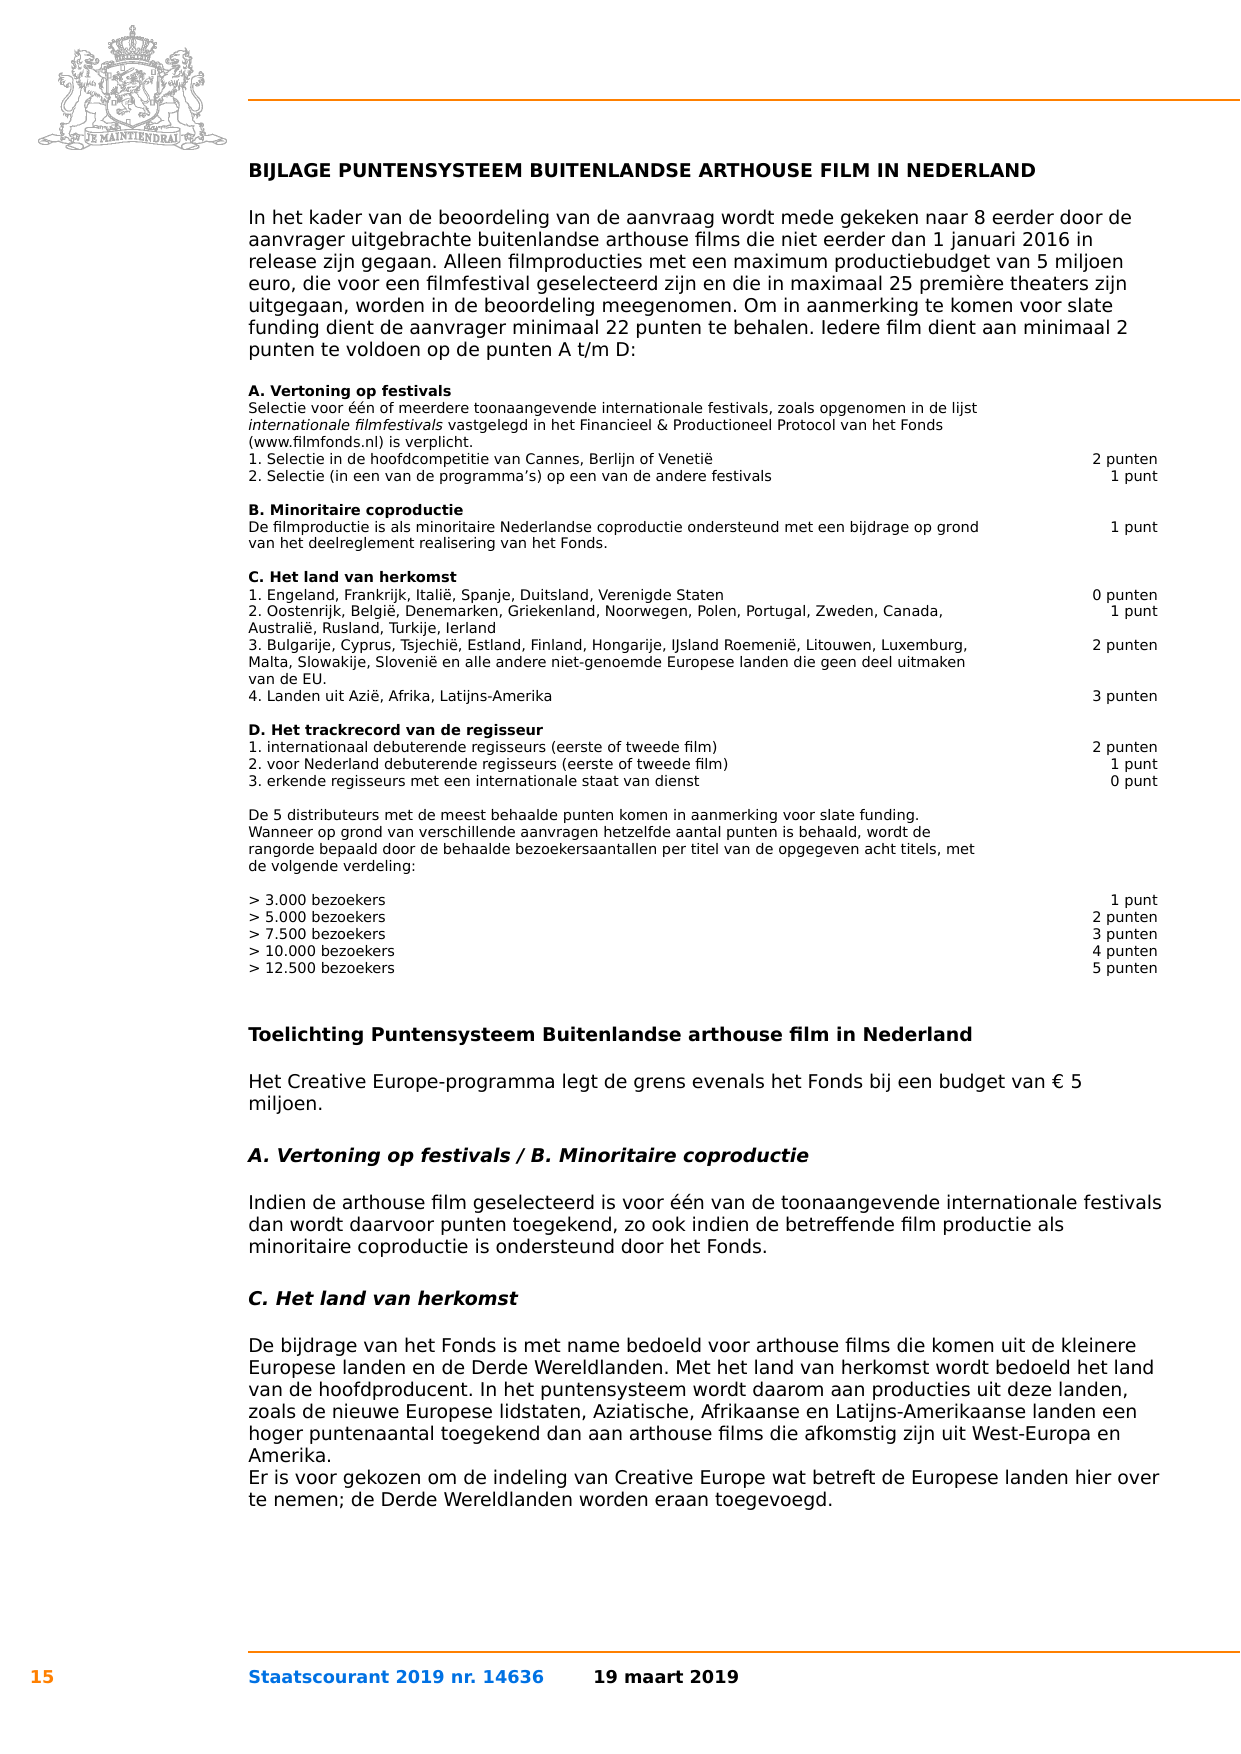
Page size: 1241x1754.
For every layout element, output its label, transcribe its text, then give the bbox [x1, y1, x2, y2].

table_cell > 7.500 bezoekers [248, 926, 983, 943]
table_cell [984, 553, 1163, 569]
table_header A. Vertoning op festivals [248, 383, 983, 399]
table_cell [984, 790, 1163, 807]
subtitle C. Het land van herkomst [248, 1288, 1163, 1310]
table_cell [248, 977, 983, 994]
table_cell [984, 705, 1163, 722]
table_cell De 5 distributeurs met de meest behaalde punten komen in aanmerking voor slate funding. Wanneer op grond van verschillende aanvragen hetzelfde aantal punten is behaald, wordt de rangorde bepaald door de behaalde bezoekersaantallen per titel van de opgegeven acht titels, met de volgende verdeling: [248, 807, 983, 875]
table_cell [984, 400, 1163, 451]
subtitle Toelichting Puntensysteem Buitenlandse arthouse film in Nederland [248, 1024, 1163, 1046]
table_cell [984, 807, 1163, 875]
table_cell 1 punt [984, 756, 1163, 773]
table_cell 0 punten [984, 586, 1163, 603]
table_cell [984, 875, 1163, 892]
table_cell 3. Bulgarije, Cyprus, Tsjechië, Estland, Finland, Hongarije, IJsland Roemenië, Litouwen, Luxemburg, Malta, Slowakije, Slovenië en alle andere niet-genoemde Europese landen die geen deel uitmaken van de EU. [248, 637, 983, 688]
table_cell 3. erkende regisseurs met een internationale staat van dienst [248, 773, 983, 790]
table_cell 2. Selectie (in een van de programma’s) op een van de andere festivals [248, 468, 983, 484]
table_cell [248, 790, 983, 807]
table_cell 4. Landen uit Azië, Afrika, Latijns-Amerika [248, 688, 983, 705]
table_cell > 3.000 bezoekers [248, 892, 983, 909]
table_cell 1 punt [984, 603, 1163, 637]
subtitle BIJLAGE PUNTENSYSTEEM BUITENLANDSE ARTHOUSE FILM IN NEDERLAND [248, 160, 1163, 182]
table_cell 2. voor Nederland debuterende regisseurs (eerste of tweede film) [248, 756, 983, 773]
table_cell [984, 485, 1163, 501]
table_cell [984, 722, 1163, 739]
table_cell [984, 501, 1163, 518]
text De bijdrage van het Fonds is met name bedoeld voor arthouse films die komen uit de kleinere Europese landen en de Derde Wereldlanden. Met het land van herkomst wordt bedoeld het land van de hoofdproducent. In het puntensysteem wordt daarom aan producties uit deze landen, zoals de nieuwe Europese lidstaten, Aziatische, Afrikaanse en Latijns-Amerikaanse landen een hoger puntenaantal toegekend dan aan arthouse films die afkomstig zijn uit West-Europa en Amerika. [248, 1335, 1163, 1467]
table_cell 1. Engeland, Frankrijk, Italië, Spanje, Duitsland, Verenigde Staten [248, 586, 983, 603]
table_cell 1 punt [984, 892, 1163, 909]
table_cell 3 punten [984, 926, 1163, 943]
table_cell C. Het land van herkomst [248, 569, 983, 586]
table_cell Selectie voor één of meerdere toonaangevende internationale festivals, zoals opgenomen in de lijst internationale filmfestivals vastgelegd in het Financieel & Productioneel Protocol van het Fonds (www.filmfonds.nl) is verplicht. [248, 400, 983, 451]
table_cell 1. Selectie in de hoofdcompetitie van Cannes, Berlijn of Venetië [248, 451, 983, 467]
table_cell > 12.500 bezoekers [248, 960, 983, 977]
table_cell [984, 977, 1163, 994]
subtitle A. Vertoning op festivals / B. Minoritaire coproductie [248, 1145, 1163, 1167]
picture [38, 25, 227, 150]
table_cell 1 punt [984, 519, 1163, 552]
table_cell 4 punten [984, 943, 1163, 960]
table_cell > 10.000 bezoekers [248, 943, 983, 960]
table_cell [248, 553, 983, 569]
text Indien de arthouse film geselecteerd is voor één van de toonaangevende internationale festivals dan wordt daarvoor punten toegekend, zo ook indien de betreffende film productie als minoritaire coproductie is ondersteund door het Fonds. [248, 1192, 1163, 1258]
table_cell 1 punt [984, 468, 1163, 484]
table_cell B. Minoritaire coproductie [248, 501, 983, 518]
table_cell 2. Oostenrijk, België, Denemarken, Griekenland, Noorwegen, Polen, Portugal, Zweden, Canada, Australië, Rusland, Turkije, Ierland [248, 603, 983, 637]
table_cell 0 punt [984, 773, 1163, 790]
table_cell 2 punten [984, 739, 1163, 756]
table_cell > 5.000 bezoekers [248, 909, 983, 926]
table_cell 3 punten [984, 688, 1163, 705]
table_cell De filmproductie is als minoritaire Nederlandse coproductie ondersteund met een bijdrage op grond van het deelreglement realisering van het Fonds. [248, 519, 983, 552]
table_cell D. Het trackrecord van de regisseur [248, 722, 983, 739]
text Er is voor gekozen om de indeling van Creative Europe wat betreft de Europese landen hier over te nemen; de Derde Wereldlanden worden eraan toegevoegd. [248, 1467, 1163, 1511]
table_cell 2 punten [984, 909, 1163, 926]
table_cell [248, 485, 983, 501]
table_cell 2 punten [984, 637, 1163, 688]
text Het Creative Europe-programma legt de grens evenals het Fonds bij een budget van € 5 miljoen. [248, 1071, 1163, 1115]
table_cell [248, 875, 983, 892]
table_cell [984, 569, 1163, 586]
table_cell 5 punten [984, 960, 1163, 977]
table_header [984, 383, 1163, 399]
table_cell [248, 705, 983, 722]
table_cell 2 punten [984, 451, 1163, 467]
text In het kader van de beoordeling van de aanvraag wordt mede gekeken naar 8 eerder door de aanvrager uitgebrachte buitenlandse arthouse films die niet eerder dan 1 januari 2016 in release zijn gegaan. Alleen filmproducties met een maximum productiebudget van 5 miljoen euro, die voor een filmfestival geselecteerd zijn en die in maximaal 25 première theaters zijn uitgegaan, worden in de beoordeling meegenomen. Om in aanmerking te komen voor slate funding dient de aanvrager minimaal 22 punten te behalen. Iedere film dient aan minimaal 2 punten te voldoen op de punten A t/m D: [248, 207, 1163, 361]
table_cell 1. internationaal debuterende regisseurs (eerste of tweede film) [248, 739, 983, 756]
